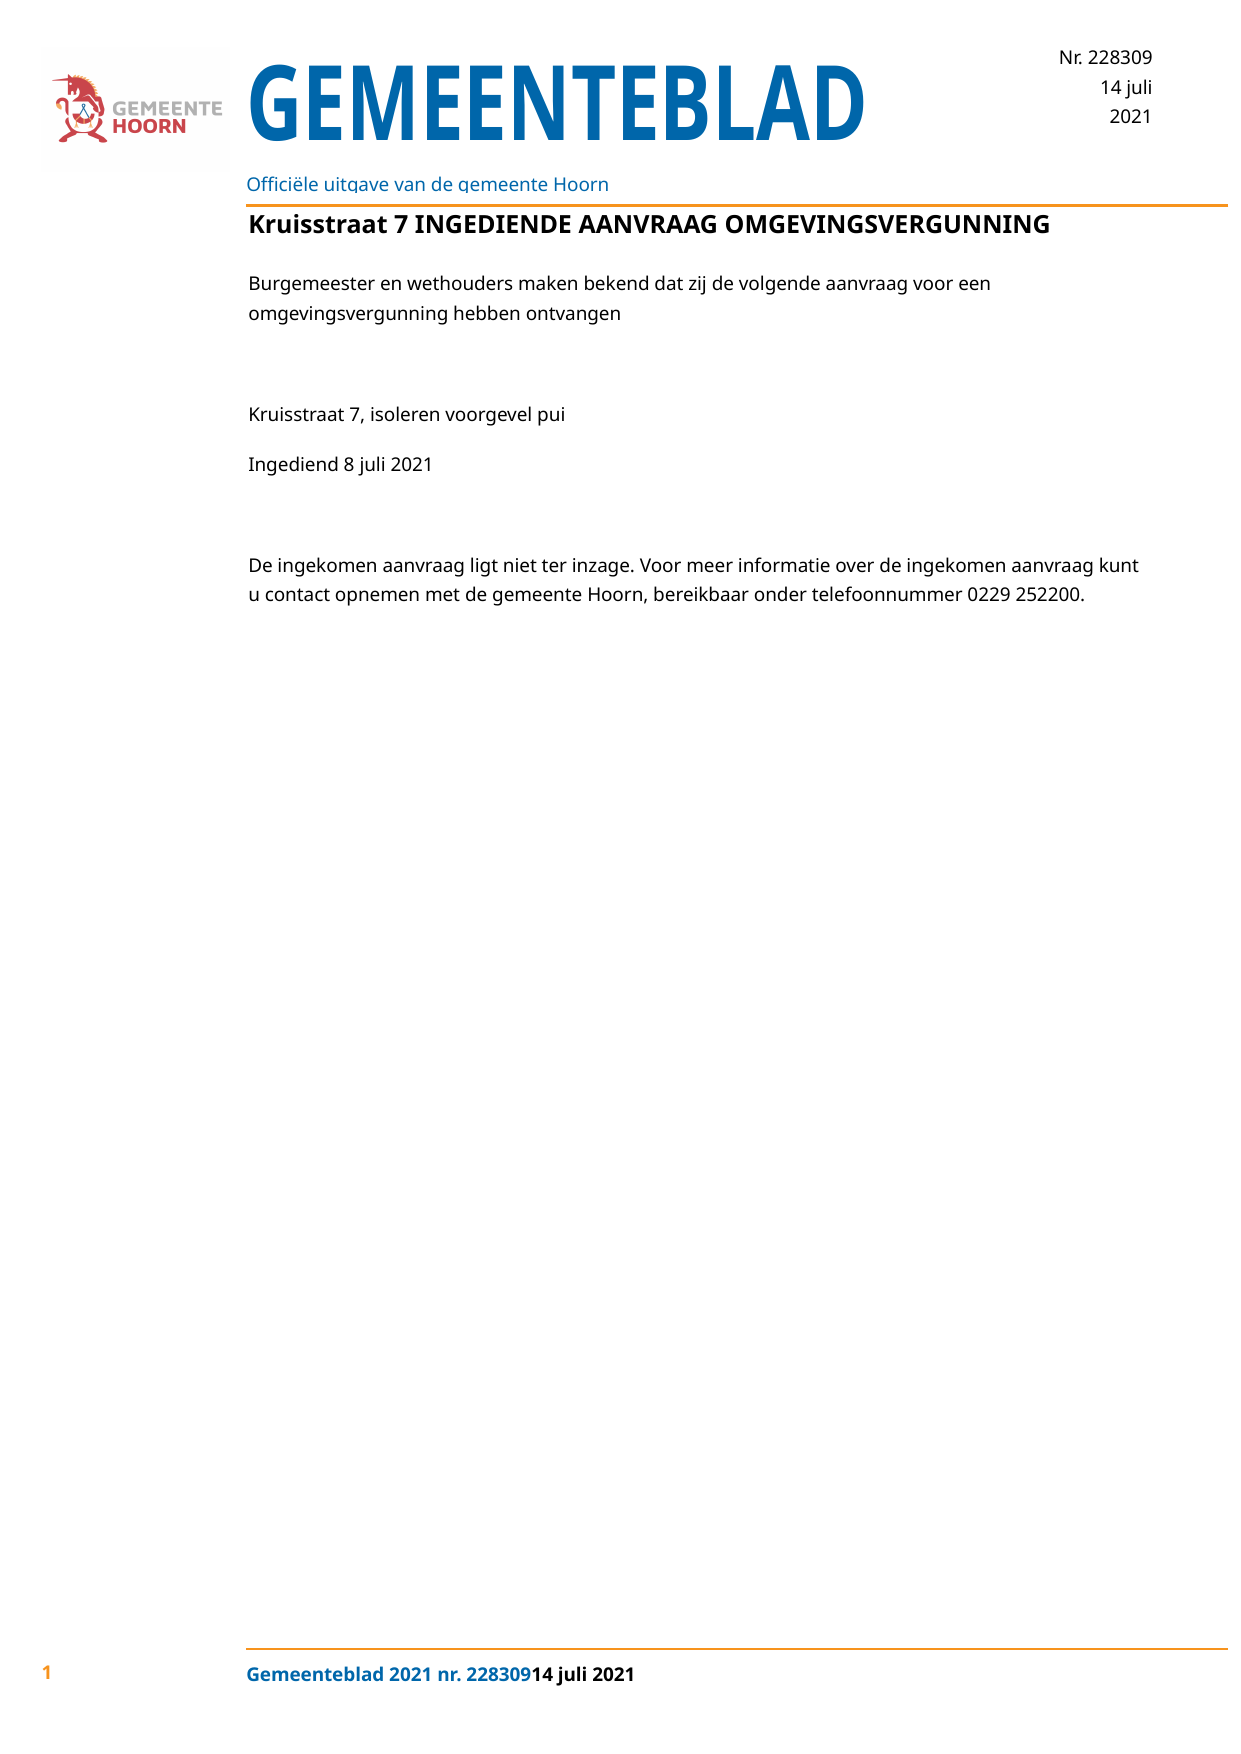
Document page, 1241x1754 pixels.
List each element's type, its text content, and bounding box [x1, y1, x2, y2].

text De ingekomen aanvraag ligt niet ter inzage. Voor meer informatie over de ingekomen aanvraag kunt u contact opnemen met de gemeente Hoorn, bereikbaar onder telefoonnummer 0229 252200. [248, 552, 1152, 607]
text Kruisstraat 7 INGEDIENDE AANVRAAG OMGEVINGSVERGUNNING [248, 207, 1152, 241]
text Burgemeester en wethouders maken bekend dat zij de volgende aanvraag voor een omgevingsvergunning hebben ontvangen [248, 270, 1152, 326]
text Ingediend 8 juli 2021 [248, 451, 1152, 477]
text Kruisstraat 7, isoleren voorgevel pui [248, 401, 1152, 426]
picture [41, 47, 231, 172]
